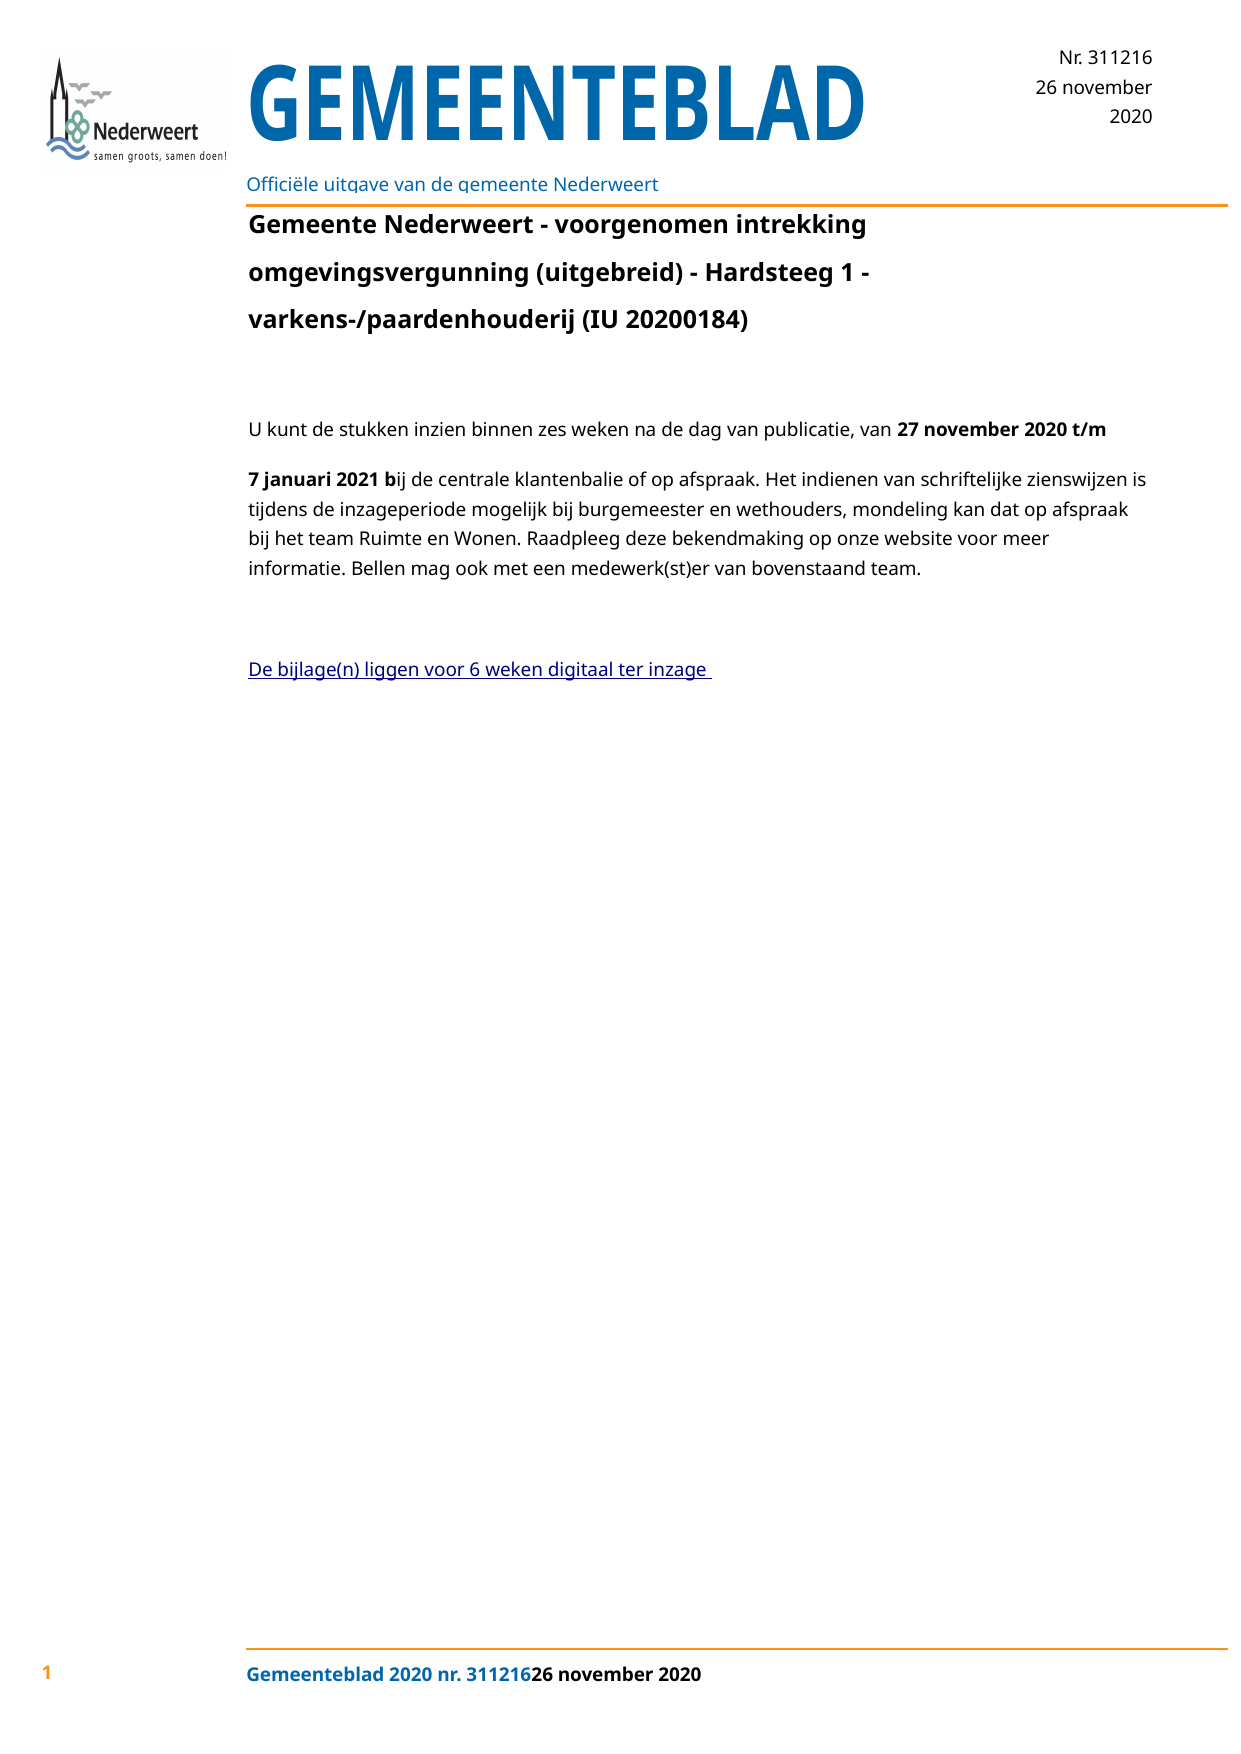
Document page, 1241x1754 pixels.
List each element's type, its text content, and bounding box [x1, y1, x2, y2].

text 7 januari 2021 bij de centrale klantenbalie of op afspraak. Het indienen van schriftelijke zienswijzen is tijdens de inzageperiode mogelijk bij burgemeester en wethouders, mondeling kan dat op afspraak bij het team Ruimte en Wonen. Raadpleeg deze bekendmaking op onze website voor meer informatie. Bellen mag ook met een medewerk(st)er van bovenstaand team. [248, 466, 1152, 581]
picture [41, 47, 231, 172]
text U kunt de stukken inzien binnen zes weken na de dag van publicatie, van 27 november 2020 t/m [248, 416, 1152, 442]
text Gemeente Nederweert - voorgenomen intrekking omgevingsvergunning (uitgebreid) - Hardsteeg 1 - varkens-/paardenhouderij (IU 20200184) [248, 207, 1152, 336]
text De bijlage(n) liggen voor 6 weken digitaal ter inzage [248, 656, 1152, 682]
